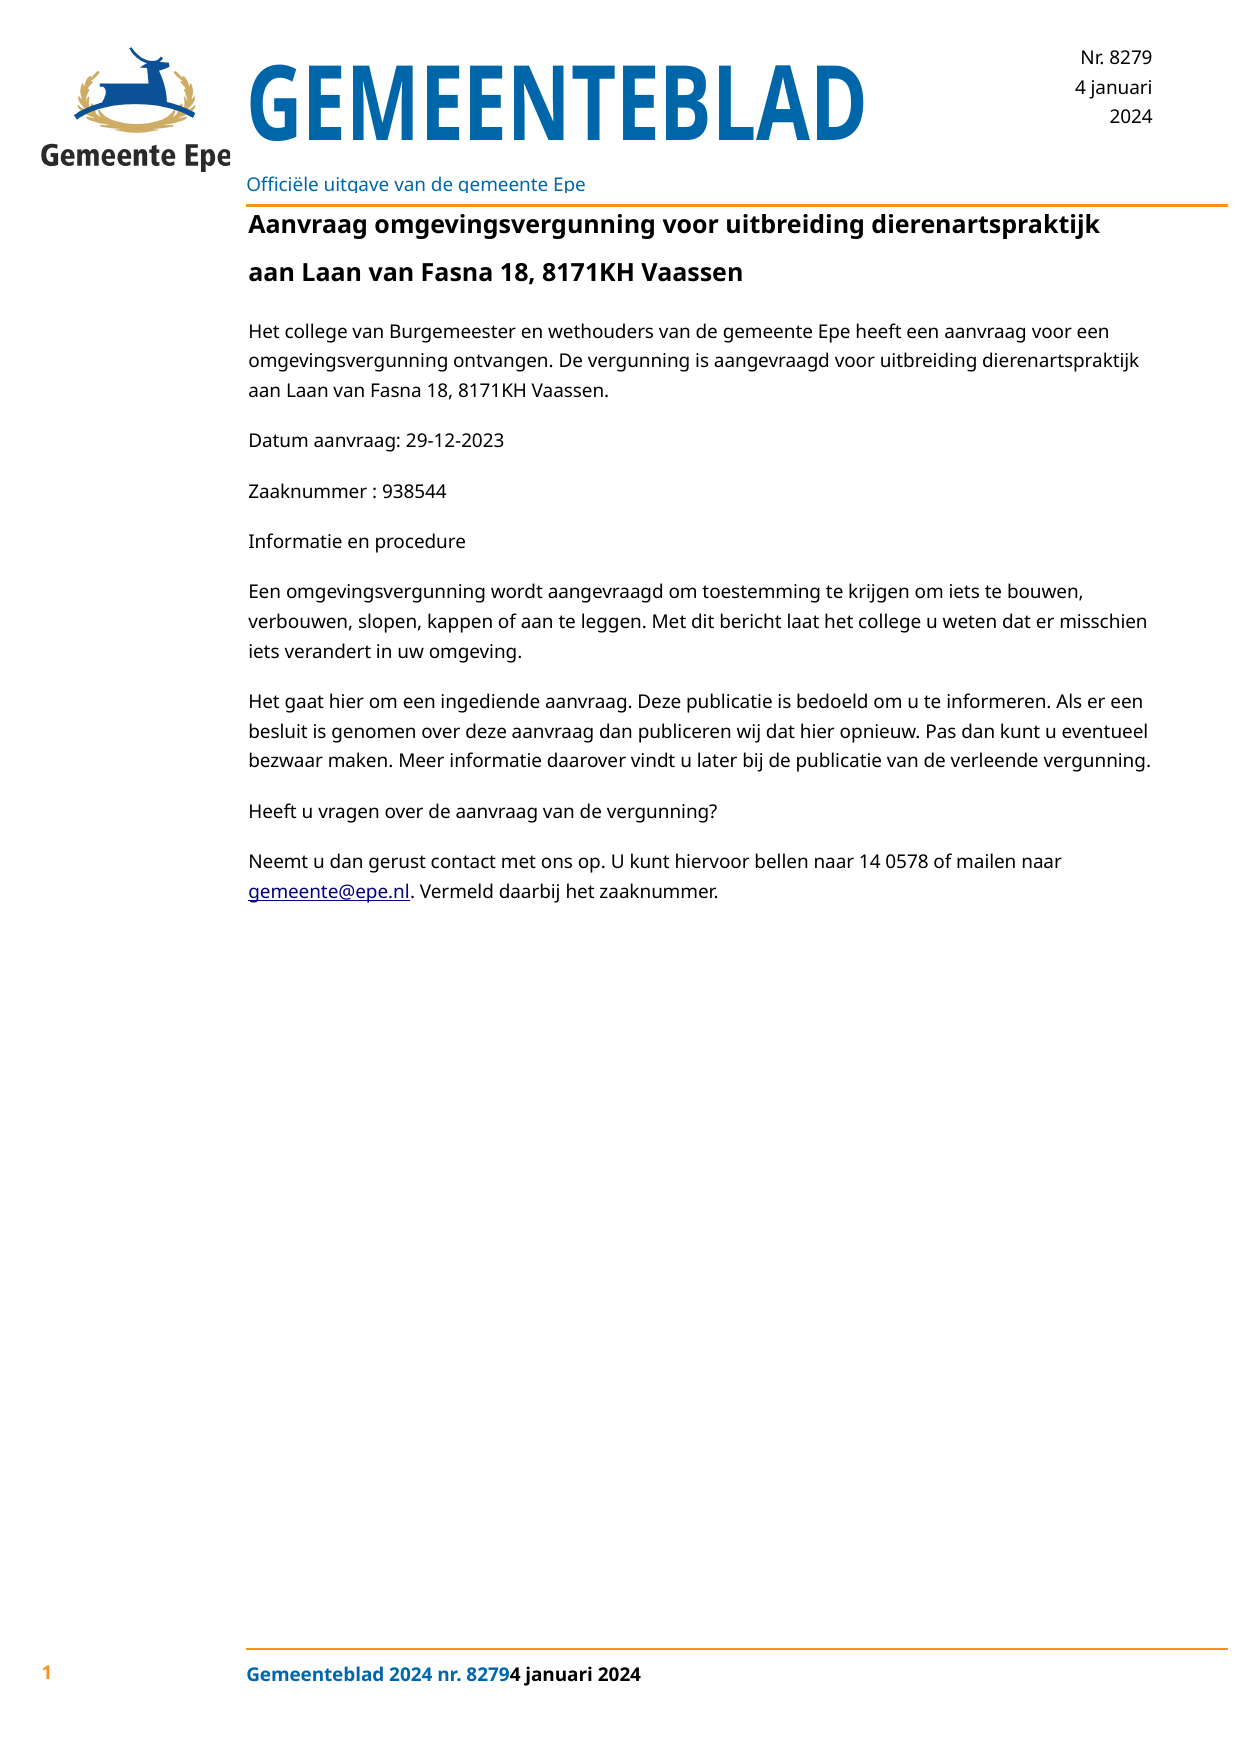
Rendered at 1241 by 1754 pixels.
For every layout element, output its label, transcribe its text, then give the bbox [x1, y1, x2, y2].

text Een omgevingsvergunning wordt aangevraagd om toestemming te krijgen om iets te bouwen, verbouwen, slopen, kappen of aan te leggen. Met dit bericht laat het college u weten dat er misschien iets verandert in uw omgeving. [248, 579, 1152, 664]
text Zaaknummer : 938544 [248, 478, 1152, 504]
text Informatie en procedure [248, 528, 1152, 554]
text Het gaat hier om een ingediende aanvraag. Deze publicatie is bedoeld om u te informeren. Als er een besluit is genomen over deze aanvraag dan publiceren wij dat hier opnieuw. Pas dan kunt u eventueel bezwaar maken. Meer informatie daarover vindt u later bij de publicatie van de verleende vergunning. [248, 688, 1152, 773]
text Neemt u dan gerust contact met ons op. U kunt hiervoor bellen naar 14 0578 of mailen naar gemeente@epe.nl. Vermeld daarbij het zaaknummer. [248, 848, 1152, 904]
text Datum aanvraag: 29-12-2023 [248, 427, 1152, 453]
text Aanvraag omgevingsvergunning voor uitbreiding dierenartspraktijk aan Laan van Fasna 18, 8171KH Vaassen [248, 207, 1152, 288]
text Het college van Burgemeester en wethouders van de gemeente Epe heeft een aanvraag voor een omgevingsvergunning ontvangen. De vergunning is aangevraagd voor uitbreiding dierenartspraktijk aan Laan van Fasna 18, 8171KH Vaassen. [248, 318, 1152, 403]
text Heeft u vragen over de aanvraag van de vergunning? [248, 798, 1152, 824]
picture [41, 47, 231, 172]
